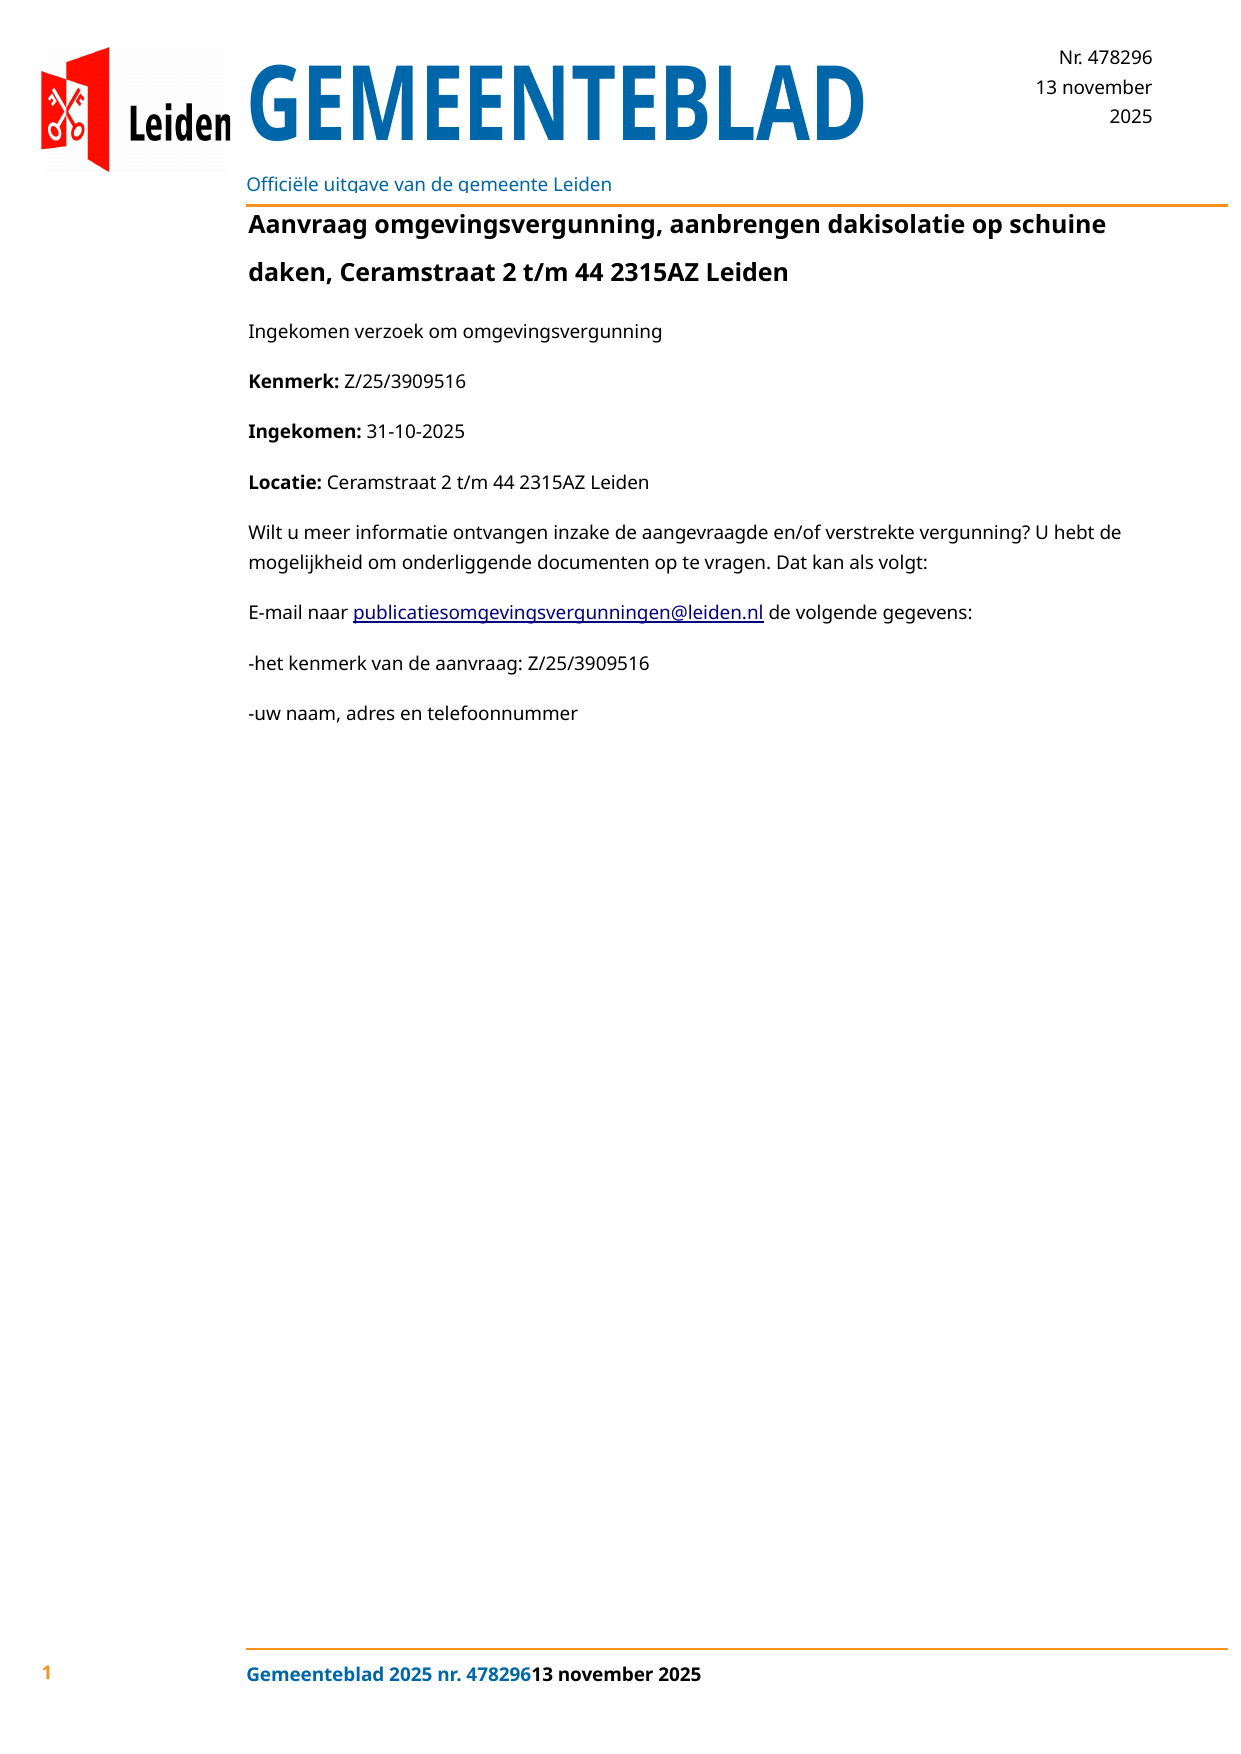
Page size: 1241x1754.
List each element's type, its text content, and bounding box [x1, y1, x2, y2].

text E-mail naar publicatiesomgevingsvergunningen@leiden.nl de volgende gegevens: [248, 599, 1152, 625]
text Ingekomen: 31-10-2025 [248, 419, 1152, 444]
text -het kenmerk van de aanvraag: Z/25/3909516 [248, 650, 1152, 676]
text Ingekomen verzoek om omgevingsvergunning [248, 318, 1152, 344]
text -uw naam, adres en telefoonnummer [248, 700, 1152, 726]
text Wilt u meer informatie ontvangen inzake de aangevraagde en/of verstrekte vergunning? U hebt de mogelijkheid om onderliggende documenten op te vragen. Dat kan als volgt: [248, 519, 1152, 575]
text Locatie: Ceramstraat 2 t/m 44 2315AZ Leiden [248, 469, 1152, 495]
text Kenmerk: Z/25/3909516 [248, 368, 1152, 394]
text Aanvraag omgevingsvergunning, aanbrengen dakisolatie op schuine daken, Ceramstraat 2 t/m 44 2315AZ Leiden [248, 207, 1152, 288]
picture [41, 47, 231, 172]
